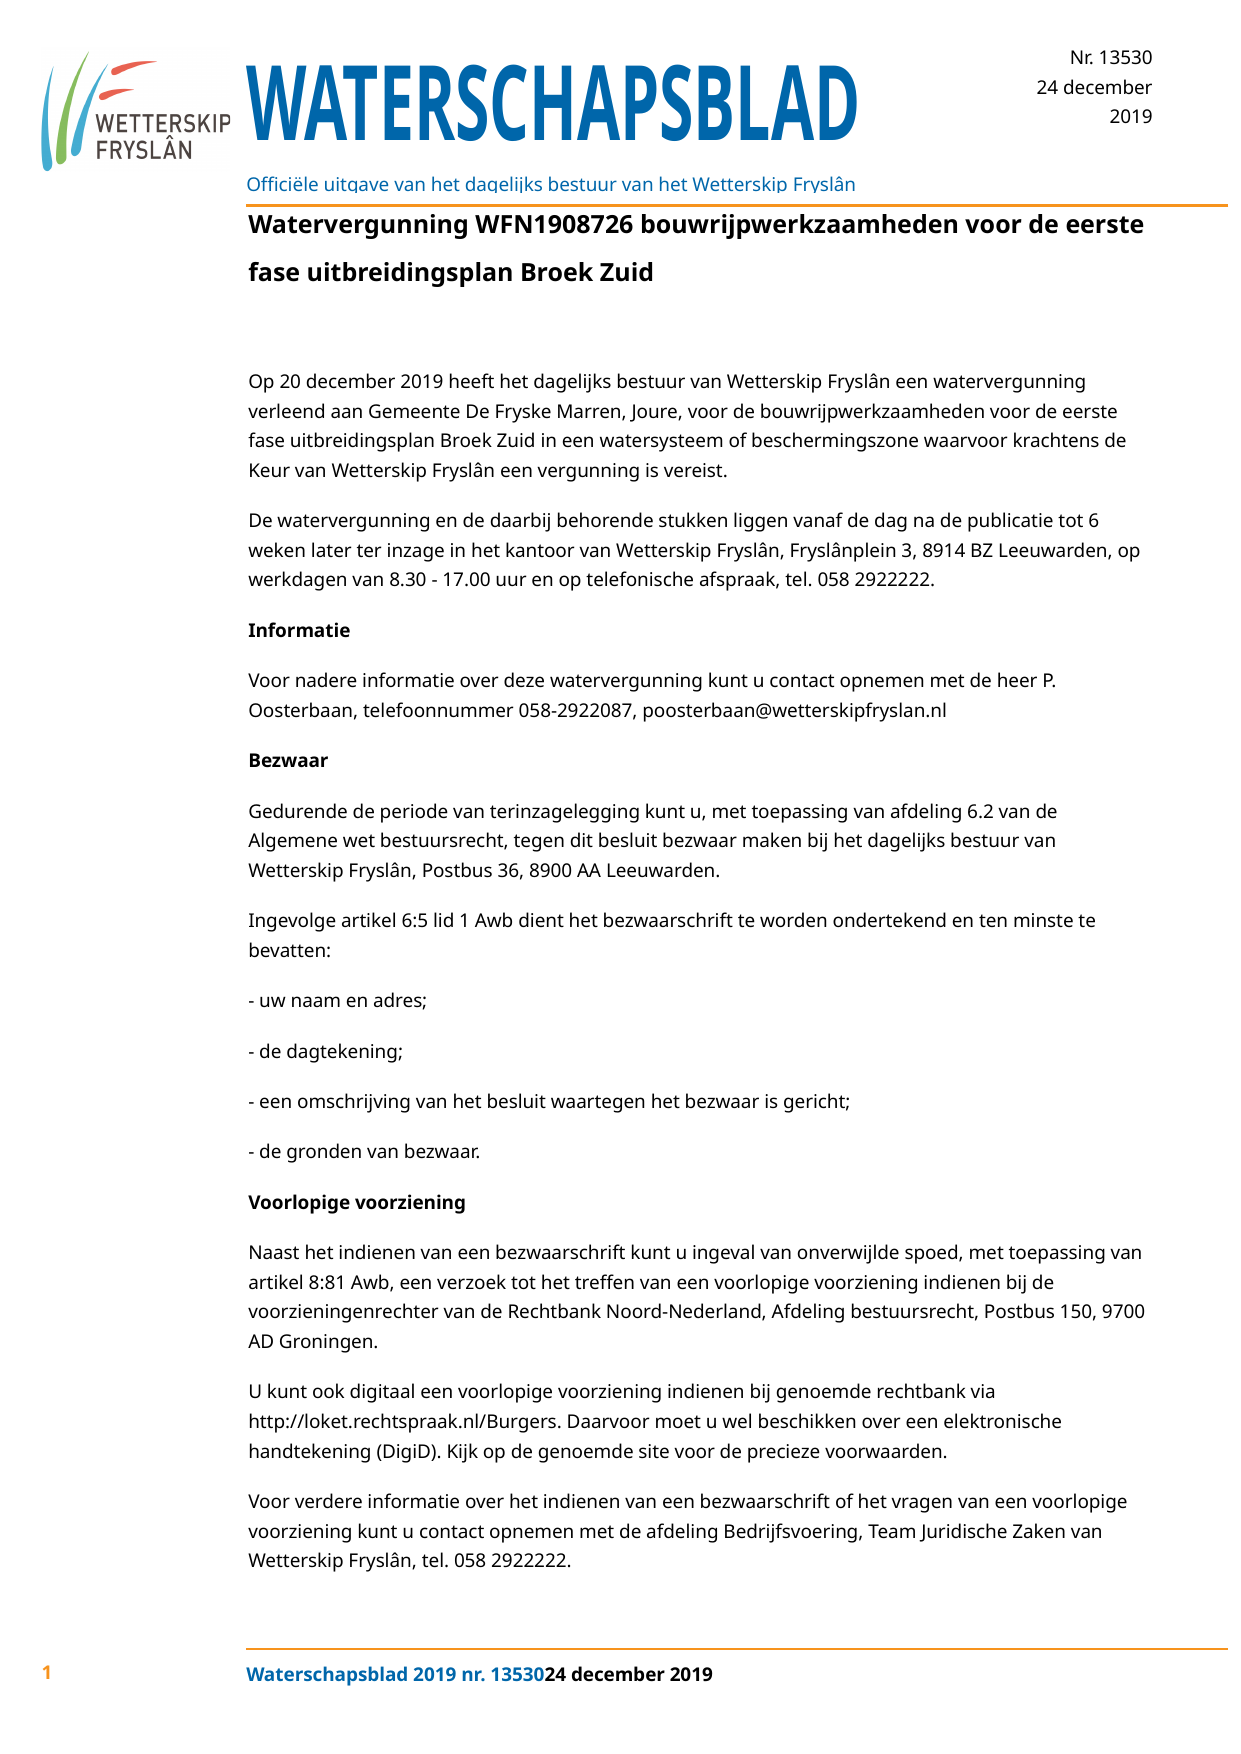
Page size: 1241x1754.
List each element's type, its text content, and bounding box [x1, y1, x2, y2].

text Voorlopige voorziening [248, 1189, 1152, 1215]
text De watervergunning en de daarbij behorende stukken liggen vanaf de dag na de publicatie tot 6 weken later ter inzage in het kantoor van Wetterskip Fryslân, Fryslânplein 3, 8914 BZ Leeuwarden, op werkdagen van 8.30 - 17.00 uur en op telefonische afspraak, tel. 058 2922222. [248, 507, 1152, 592]
text Informatie [248, 617, 1152, 643]
text Watervergunning WFN1908726 bouwrijpwerkzaamheden voor de eerste fase uitbreidingsplan Broek Zuid [248, 207, 1152, 288]
text - de dagtekening; [248, 1038, 1152, 1064]
text - uw naam en adres; [248, 987, 1152, 1013]
text - de gronden van bezwaar. [248, 1139, 1152, 1164]
picture [41, 47, 231, 172]
text - een omschrijving van het besluit waartegen het bezwaar is gericht; [248, 1088, 1152, 1114]
text Bezwaar [248, 747, 1152, 773]
text U kunt ook digitaal een voorlopige voorziening indienen bij genoemde rechtbank via http://loket.rechtspraak.nl/Burgers. Daarvoor moet u wel beschikken over een elektronische handtekening (DigiD). Kijk op de genoemde site voor de precieze voorwaarden. [248, 1379, 1152, 1464]
text Voor nadere informatie over deze watervergunning kunt u contact opnemen met de heer P. Oosterbaan, telefoonnummer 058-2922087, poosterbaan@wetterskipfryslan.nl [248, 667, 1152, 723]
text Ingevolge artikel 6:5 lid 1 Awb dient het bezwaarschrift te worden ondertekend en ten minste te bevatten: [248, 907, 1152, 963]
text Naast het indienen van een bezwaarschrift kunt u ingeval van onverwijlde spoed, met toepassing van artikel 8:81 Awb, een verzoek tot het treffen van een voorlopige voorziening indienen bij de voorzieningenrechter van de Rechtbank Noord-Nederland, Afdeling bestuursrecht, Postbus 150, 9700 AD Groningen. [248, 1239, 1152, 1354]
text Gedurende de periode van terinzagelegging kunt u, met toepassing van afdeling 6.2 van de Algemene wet bestuursrecht, tegen dit besluit bezwaar maken bij het dagelijks bestuur van Wetterskip Fryslân, Postbus 36, 8900 AA Leeuwarden. [248, 798, 1152, 883]
text Voor verdere informatie over het indienen van een bezwaarschrift of het vragen van een voorlopige voorziening kunt u contact opnemen met de afdeling Bedrijfsvoering, Team Juridische Zaken van Wetterskip Fryslân, tel. 058 2922222. [248, 1488, 1152, 1573]
text Op 20 december 2019 heeft het dagelijks bestuur van Wetterskip Fryslân een watervergunning verleend aan Gemeente De Fryske Marren, Joure, voor de bouwrijpwerkzaamheden voor de eerste fase uitbreidingsplan Broek Zuid in een watersysteem of beschermingszone waarvoor krachtens de Keur van Wetterskip Fryslân een vergunning is vereist. [248, 368, 1152, 483]
